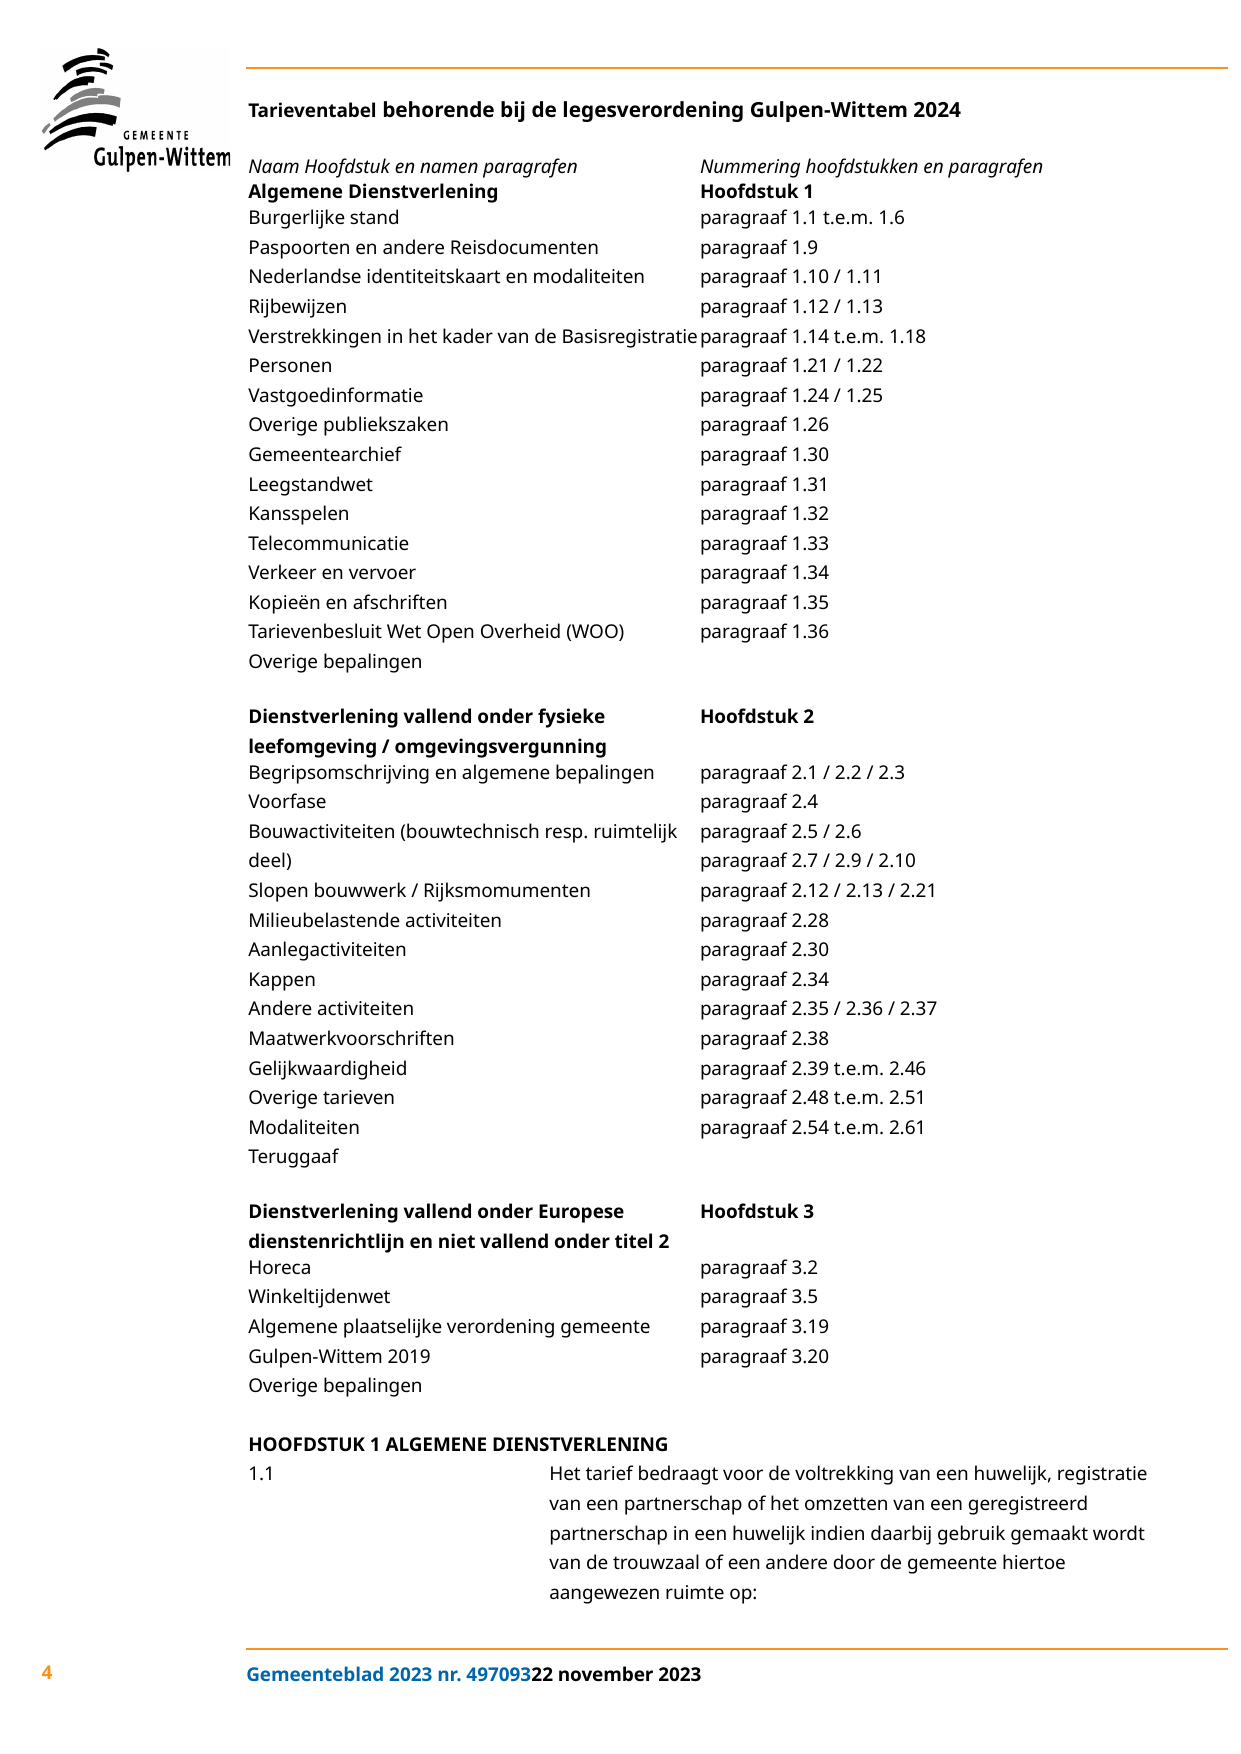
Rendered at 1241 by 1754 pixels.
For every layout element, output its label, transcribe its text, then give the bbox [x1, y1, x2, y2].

table_cell Hoofdstuk 1 [700, 179, 1152, 204]
table_cell paragraaf 3.2 paragraaf 3.5 paragraaf 3.19 paragraaf 3.20 [700, 1254, 1152, 1398]
table_cell Hoofdstuk 3 [700, 1199, 1152, 1254]
picture [41, 47, 231, 172]
table_cell paragraaf 1.1 t.e.m. 1.6 paragraaf 1.9 paragraaf 1.10 / 1.11 paragraaf 1.12 / 1.13 paragraaf 1.14 t.e.m. 1.18 paragraaf 1.21 / 1.22 paragraaf 1.24 / 1.25 paragraaf 1.26 paragraaf 1.30 paragraaf 1.31 paragraaf 1.32 paragraaf 1.33 paragraaf 1.34 paragraaf 1.35 paragraaf 1.36 [700, 205, 1152, 703]
table_cell Burgerlijke stand Paspoorten en andere Reisdocumenten Nederlandse identiteitskaart en modaliteiten Rijbewijzen Verstrekkingen in het kader van de Basisregistratie Personen Vastgoedinformatie Overige publiekszaken Gemeentearchief Leegstandwet Kansspelen Telecommunicatie Verkeer en vervoer Kopieën en afschriften Tarievenbesluit Wet Open Overheid (WOO) Overige bepalingen [248, 205, 700, 703]
table_cell Begripsomschrijving en algemene bepalingen Voorfase Bouwactiviteiten (bouwtechnisch resp. ruimtelijk deel) Slopen bouwwerk / Rijksmomumenten Milieubelastende activiteiten Aanlegactiviteiten Kappen Andere activiteiten Maatwerkvoorschriften Gelijkwaardigheid Overige tarieven Modaliteiten Teruggaaf [248, 759, 700, 1199]
table_cell Dienstverlening vallend onder Europese dienstenrichtlijn en niet vallend onder titel 2 [248, 1199, 700, 1254]
table_header Nummering hoofdstukken en paragrafen [700, 153, 1152, 179]
text Tarieventabel behorende bij de legesverordening Gulpen-Wittem 2024 [248, 95, 1152, 123]
text HOOFDSTUK 1 ALGEMENE DIENSTVERLENING [248, 1431, 1152, 1457]
table_header Naam Hoofdstuk en namen paragrafen [248, 153, 700, 179]
table_cell Algemene Dienstverlening [248, 179, 700, 204]
table_cell paragraaf 2.1 / 2.2 / 2.3 paragraaf 2.4 paragraaf 2.5 / 2.6 paragraaf 2.7 / 2.9 / 2.10 paragraaf 2.12 / 2.13 / 2.21 paragraaf 2.28 paragraaf 2.30 paragraaf 2.34 paragraaf 2.35 / 2.36 / 2.37 paragraaf 2.38 paragraaf 2.39 t.e.m. 2.46 paragraaf 2.48 t.e.m. 2.51 paragraaf 2.54 t.e.m. 2.61 [700, 759, 1152, 1199]
table_header 1.1 [248, 1461, 549, 1605]
table_header Het tarief bedraagt voor de voltrekking van een huwelijk, registratie van een partnerschap of het omzetten van een geregistreerd partnerschap in een huwelijk indien daarbij gebruik gemaakt wordt van de trouwzaal of een andere door de gemeente hiertoe aangewezen ruimte op: [549, 1461, 1152, 1605]
table_cell Dienstverlening vallend onder fysieke leefomgeving / omgevingsvergunning [248, 704, 700, 759]
table_cell Horeca Winkeltijdenwet Algemene plaatselijke verordening gemeente Gulpen-Wittem 2019 Overige bepalingen [248, 1254, 700, 1398]
table_cell Hoofdstuk 2 [700, 704, 1152, 759]
